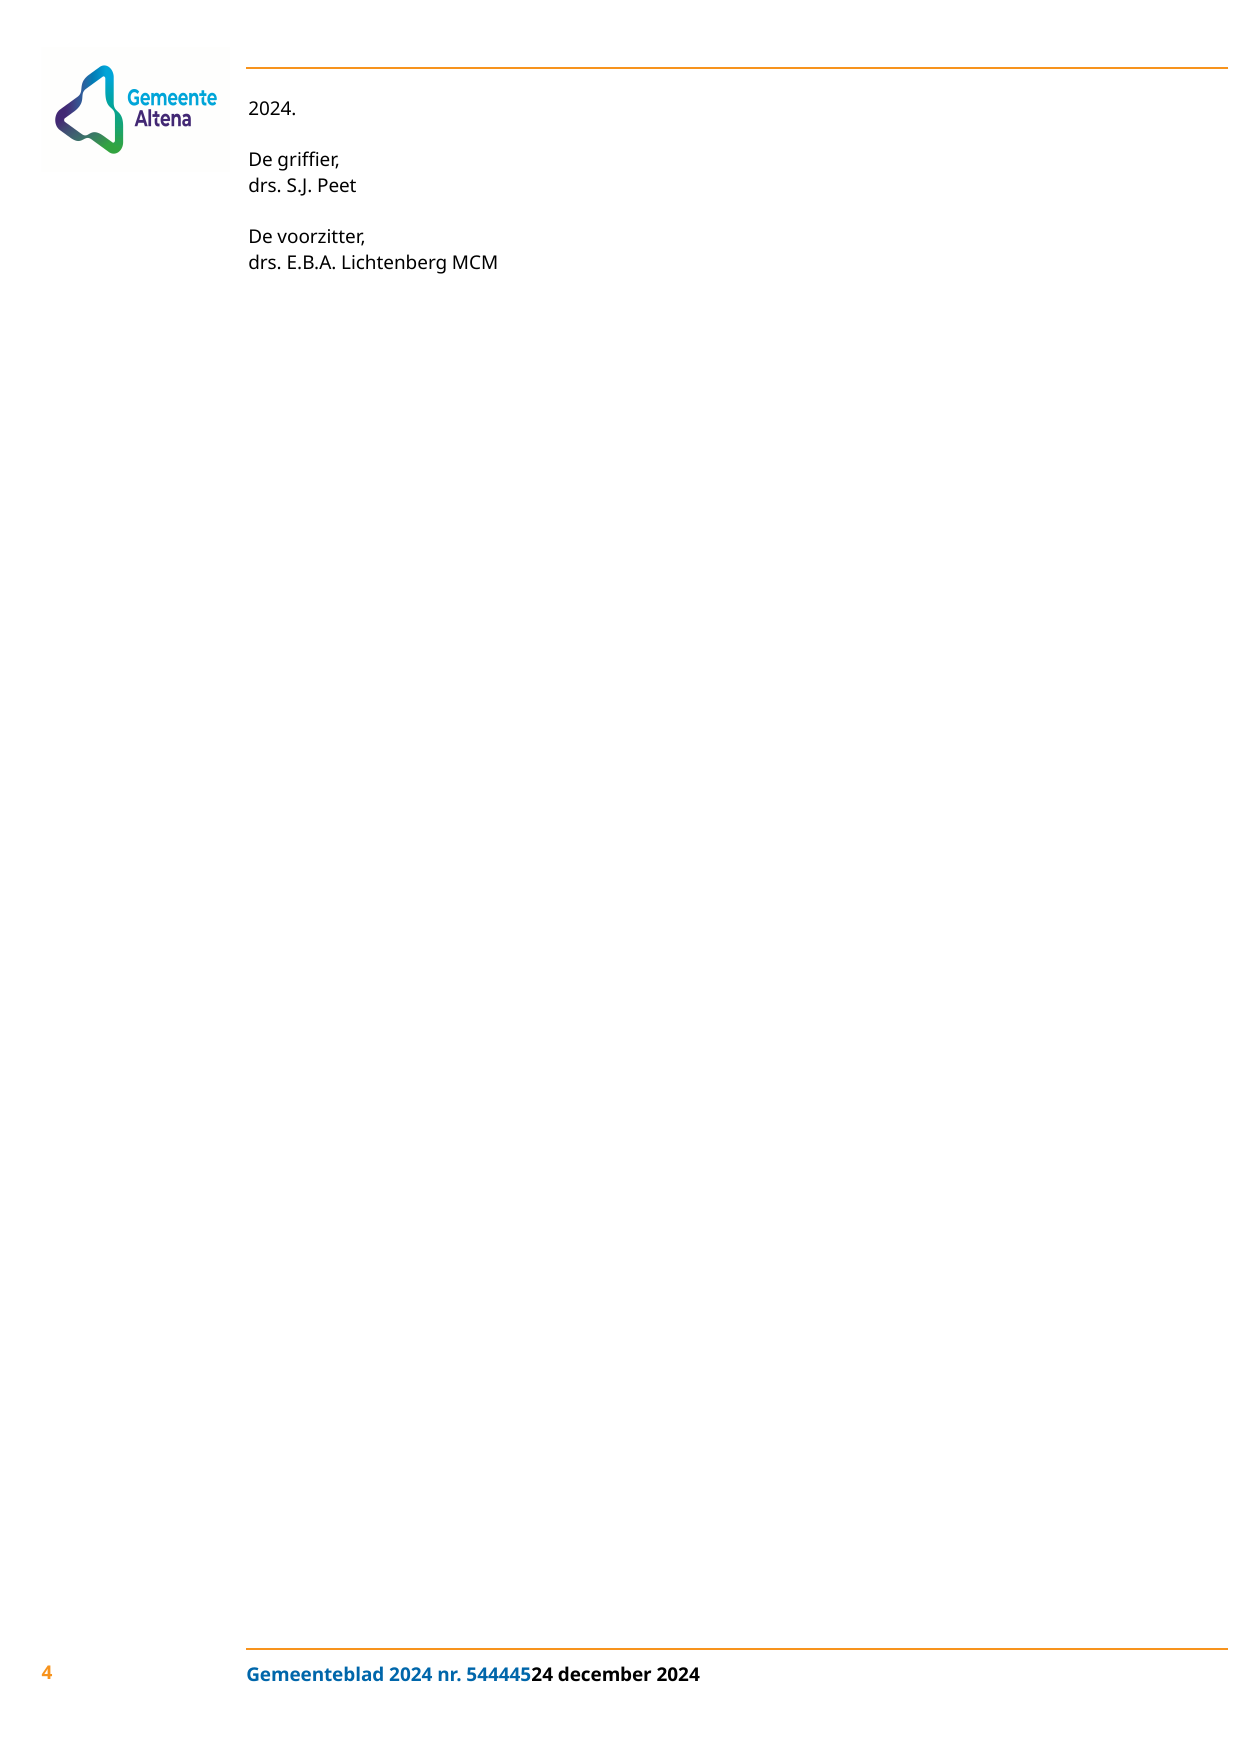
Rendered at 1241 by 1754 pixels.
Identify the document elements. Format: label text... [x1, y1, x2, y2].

text drs. S.J. Peet [248, 172, 1152, 198]
picture [41, 47, 231, 172]
text De voorzitter, [248, 223, 1152, 249]
text 2024. [248, 95, 1152, 121]
text drs. E.B.A. Lichtenberg MCM [248, 249, 1152, 275]
text De griffier, [248, 146, 1152, 172]
